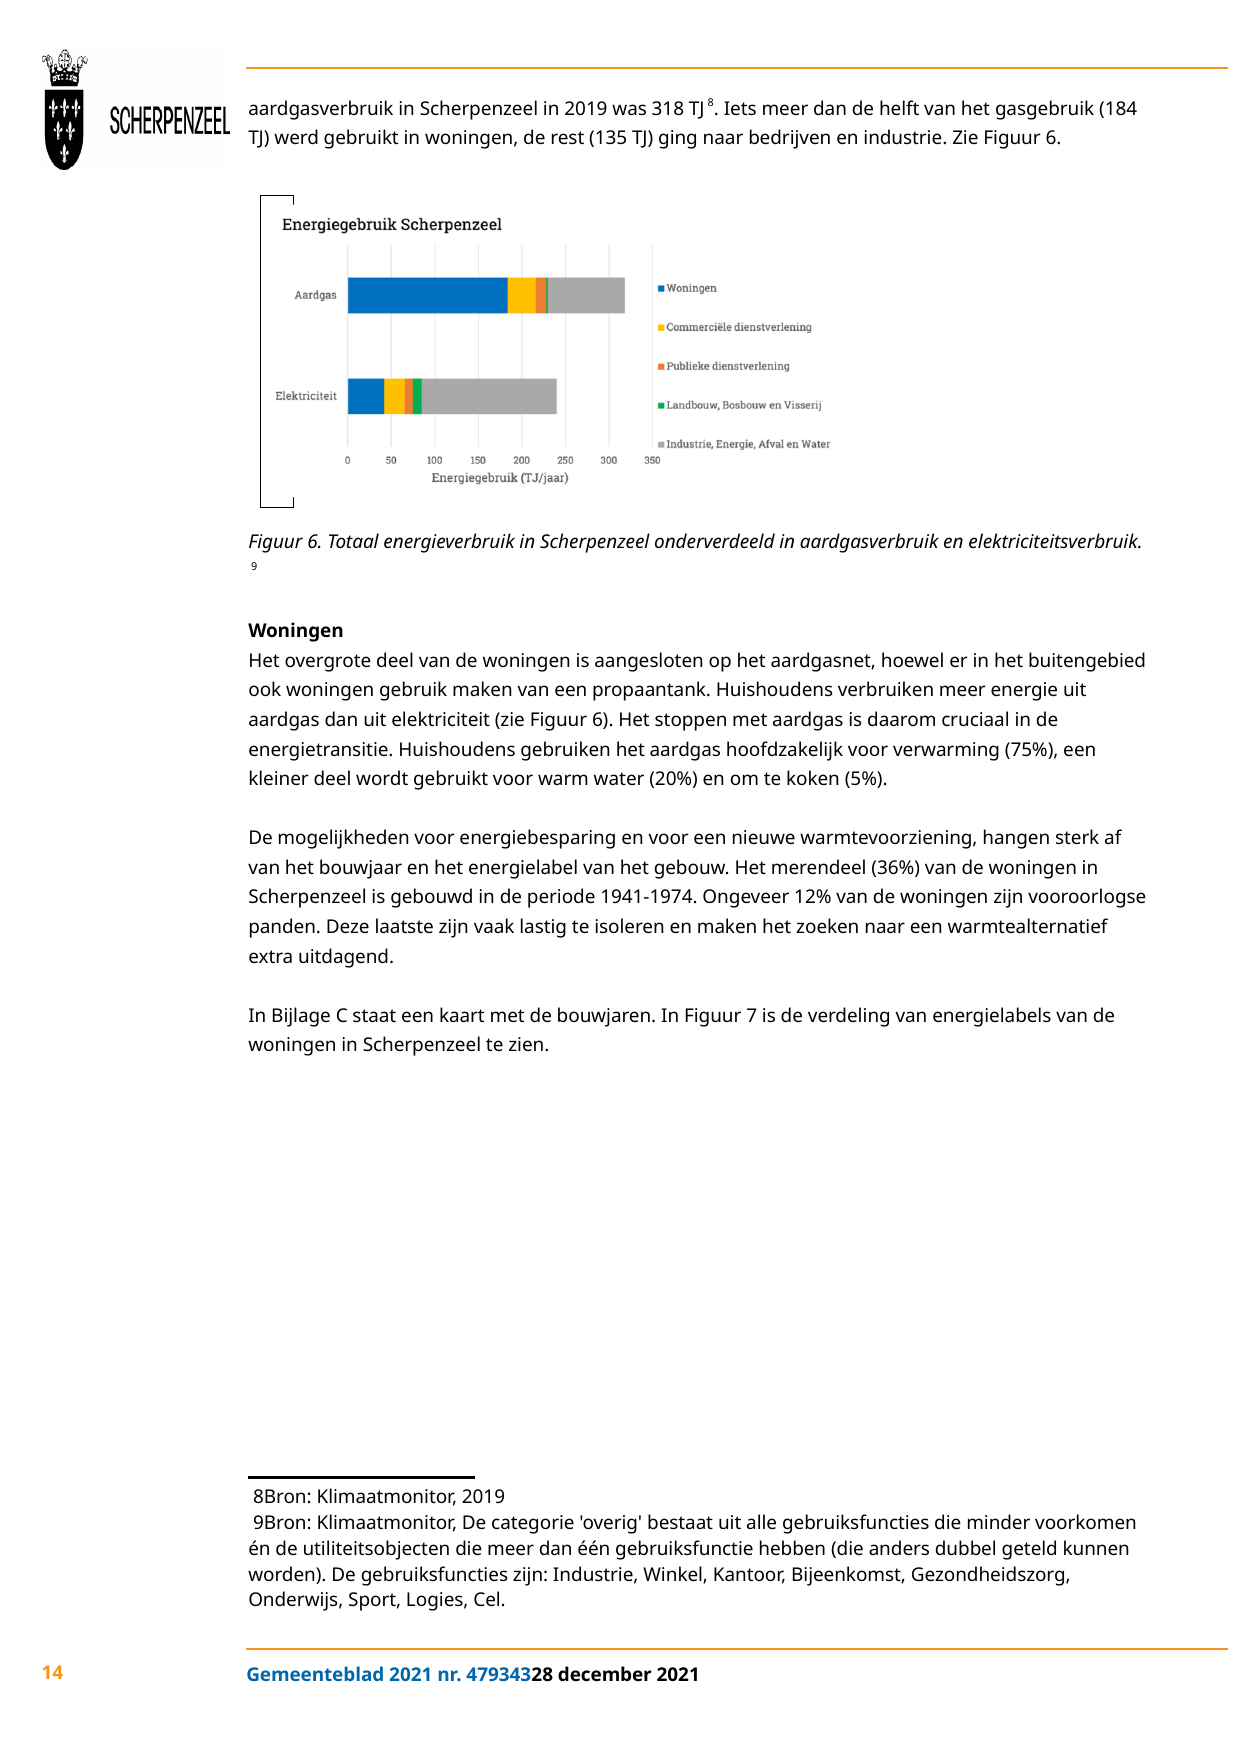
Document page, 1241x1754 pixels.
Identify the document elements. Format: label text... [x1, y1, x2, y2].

text Bron: Klimaatmonitor, De categorie 'overig' bestaat uit alle gebruiksfuncties die minder voorkomen én de utiliteitsobjecten die meer dan één gebruiksfunctie hebben (die anders dubbel geteld kunnen worden). De gebruiksfuncties zijn: Industrie, Winkel, Kantoor, Bijeenkomst, Gezondheidszorg, Onderwijs, Sport, Logies, Cel. [248, 1509, 1152, 1612]
text Het overgrote deel van de woningen is aangesloten op het aardgasnet, hoewel er in het buitengebied ook woningen gebruik maken van een propaantank. Huishoudens verbruiken meer energie uit aardgas dan uit elektriciteit (zie Figuur 6). Het stoppen met aardgas is daarom cruciaal in de energietransitie. Huishoudens gebruiken het aardgas hoofdzakelijk voor verwarming (75%), een kleiner deel wordt gebruikt voor warm water (20%) en om te koken (5%). [248, 647, 1152, 791]
text aardgasverbruik in Scherpenzeel in 2019 was 318 TJ. Iets meer dan de helft van het gasgebruik (184 TJ) werd gebruikt in woningen, de rest (135 TJ) ging naar bedrijven en industrie. Zie Figuur 6. [248, 95, 1152, 150]
text Figuur 6. Totaal energieverbruik in Scherpenzeel onderverdeeld in aardgasverbruik en elektriciteitsverbruik. [248, 529, 1152, 584]
text Bron: Klimaatmonitor, 2019 [248, 1483, 1152, 1509]
text De mogelijkheden voor energiebesparing en voor een nieuwe warmtevoorziening, hangen sterk af van het bouwjaar en het energielabel van het gebouw. Het merendeel (36%) van de woningen in Scherpenzeel is gebouwd in de periode 1941-1974. Ongeveer 12% van de woningen zijn vooroorlogse panden. Deze laatste zijn vaak lastig te isoleren en maken het zoeken naar een warmtealternatief extra uitdagend. [248, 824, 1152, 969]
text In Bijlage C staat een kaart met de bouwjaren. In Figuur 7 is de verdeling van energielabels van de woningen in Scherpenzeel te zien. [248, 1002, 1152, 1057]
text Woningen [248, 617, 1152, 643]
picture [41, 47, 231, 172]
picture [268, 204, 860, 499]
